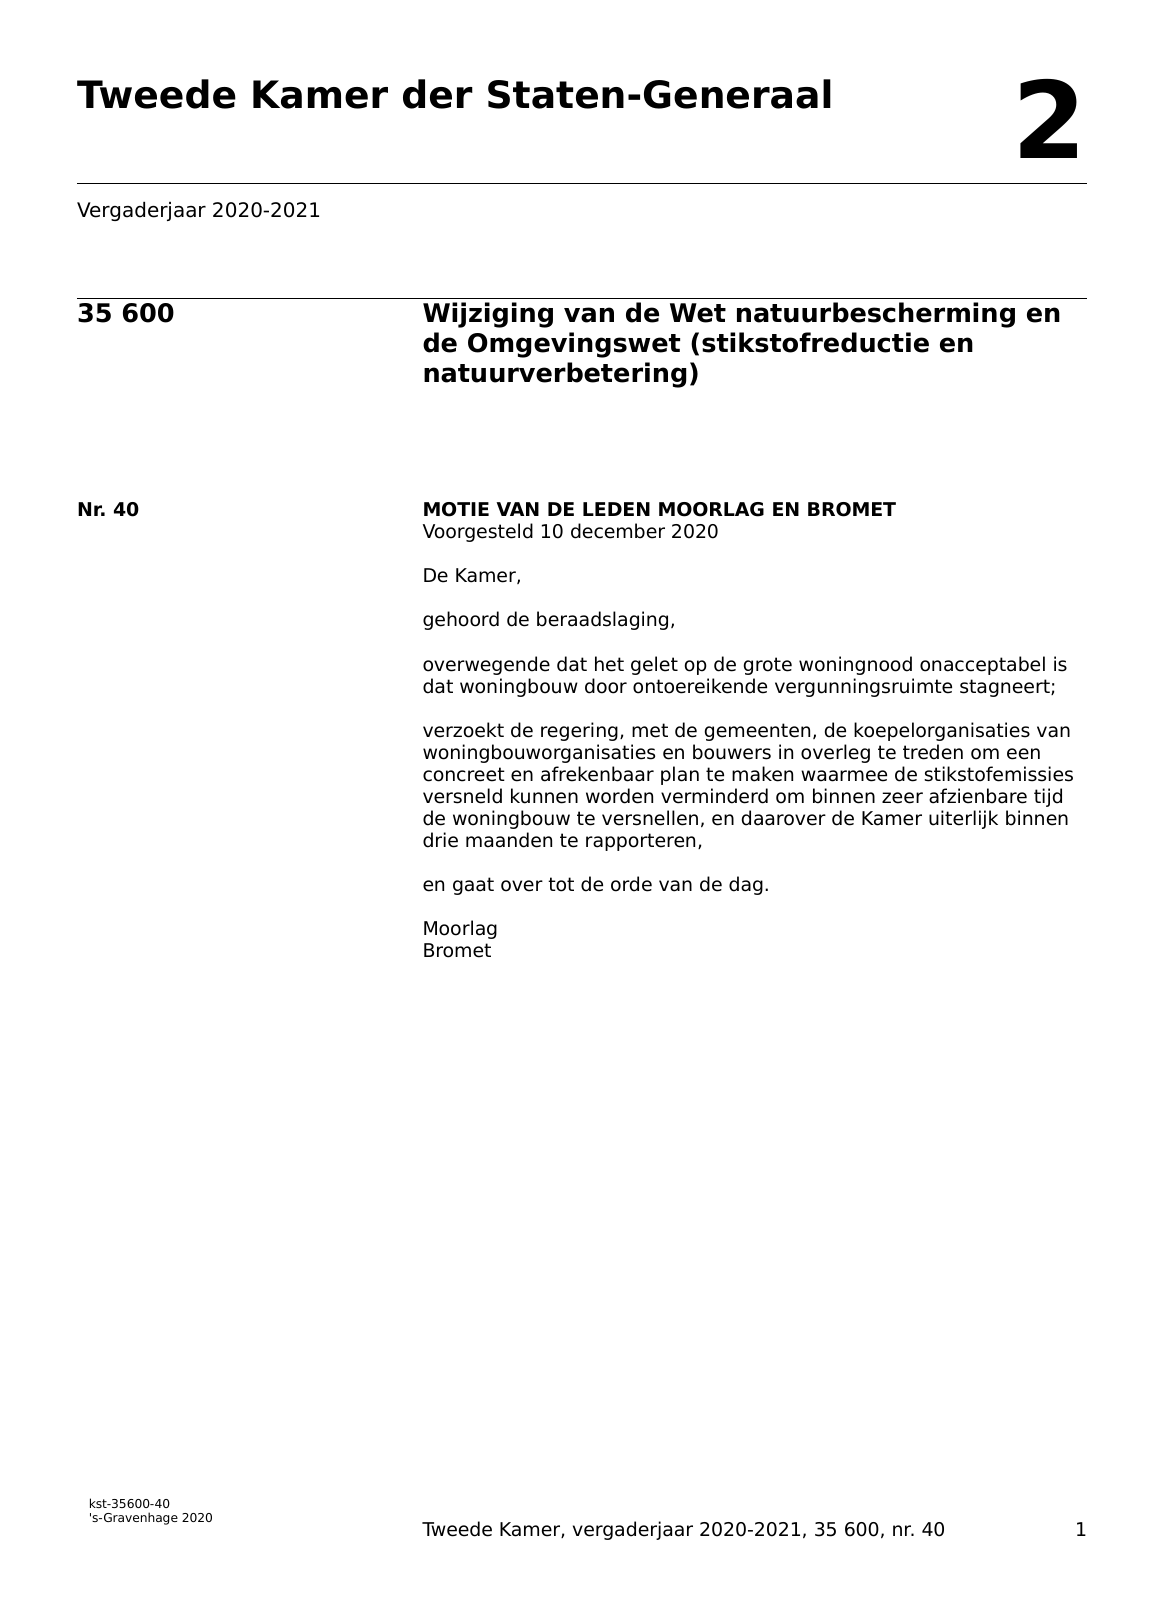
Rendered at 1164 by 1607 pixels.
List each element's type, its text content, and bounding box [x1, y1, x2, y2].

subtitle 35 600 Wijziging van de Wet natuurbescherming en de Omgevingswet (stikstofreductie en natuurverbetering) [77, 299, 1087, 388]
text kst-35600-40 [88, 1497, 323, 1511]
table_header Tweede Kamer der Staten-Generaal [77, 59, 886, 183]
text 's-Gravenhage 2020 [88, 1511, 323, 1525]
table_header 2 [886, 59, 1087, 183]
subtitle Nr. 40 MOTIE VAN DE LEDEN MOORLAG EN BROMET [77, 499, 1087, 521]
table_cell Vergaderjaar 2020-2021 [77, 184, 1087, 298]
text Moorlag [422, 918, 1087, 940]
text verzoekt de regering, met de gemeenten, de koepelorganisaties van woningbouworganisaties en bouwers in overleg te treden om een concreet en afrekenbaar plan te maken waarmee de stikstofemissies versneld kunnen worden verminderd om binnen zeer afzienbare tijd de woningbouw te versnellen, en daarover de Kamer uiterlijk binnen drie maanden te rapporteren, [422, 720, 1087, 852]
text gehoord de beraadslaging, [422, 609, 1087, 631]
text en gaat over tot de orde van de dag. [422, 874, 1087, 896]
text Bromet [422, 940, 1087, 962]
text De Kamer, [422, 565, 1087, 587]
text Voorgesteld 10 december 2020 [422, 521, 1087, 543]
text overwegende dat het gelet op de grote woningnood onacceptabel is dat woningbouw door ontoereikende vergunningsruimte stagneert; [422, 653, 1087, 697]
